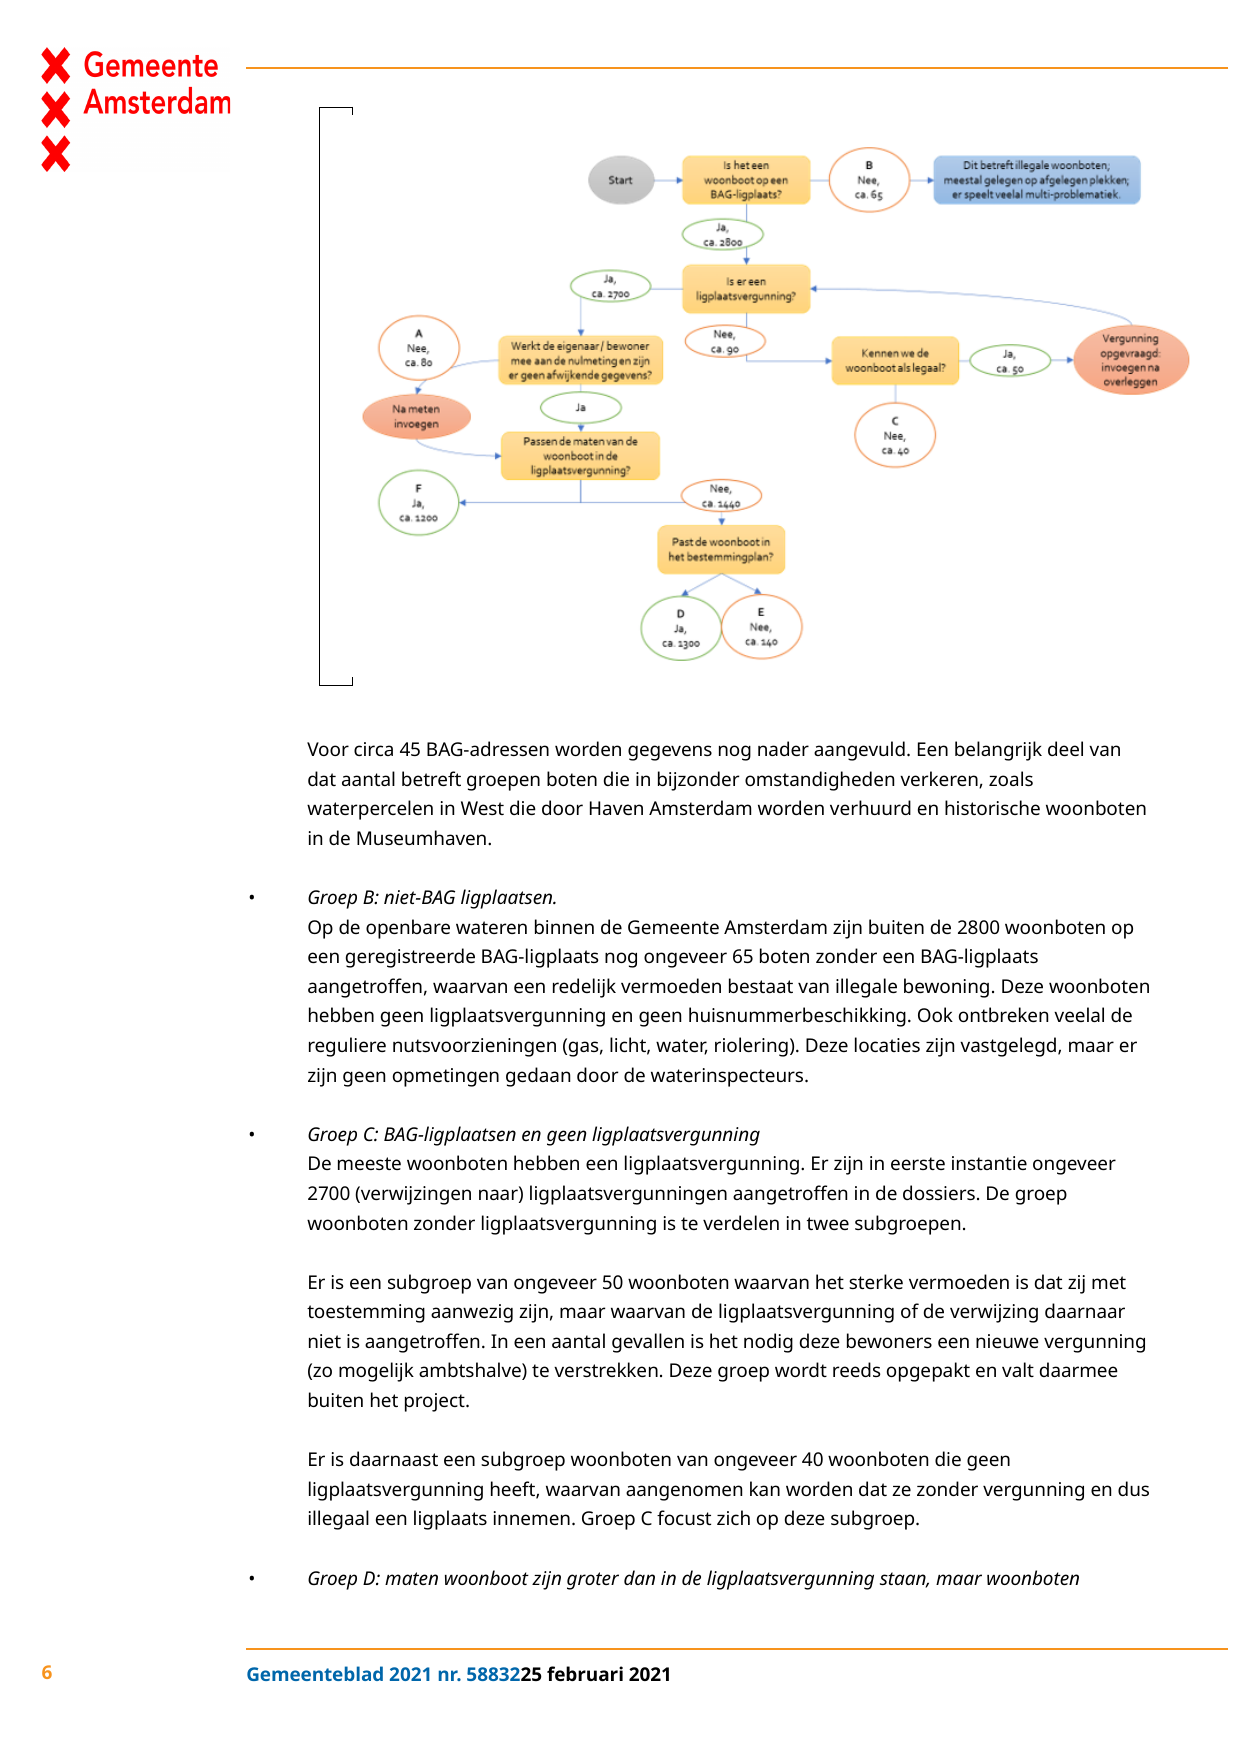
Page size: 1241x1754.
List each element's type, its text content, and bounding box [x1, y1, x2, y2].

list Op de openbare wateren binnen de Gemeente Amsterdam zijn buiten de 2800 woonboten op een geregistreerde BAG-ligplaats nog ongeveer 65 boten zonder een BAG-ligplaats aangetroffen, waarvan een redelijk vermoeden bestaat van illegale bewoning. Deze woonboten hebben geen ligplaatsvergunning en geen huisnummerbeschikking. Ook ontbreken veelal de reguliere nutsvoorzieningen (gas, licht, water, riolering). Deze locaties zijn vastgelegd, maar er zijn geen opmetingen gedaan door de waterinspecteurs. [248, 914, 1152, 1088]
list Groep B: niet-BAG ligplaatsen. [248, 884, 1152, 910]
list De meeste woonboten hebben een ligplaatsvergunning. Er zijn in eerste instantie ongeveer 2700 (verwijzingen naar) ligplaatsvergunningen aangetroffen in de dossiers. De groep woonboten zonder ligplaatsvergunning is te verdelen in twee subgroepen. [248, 1151, 1152, 1236]
list Voor circa 45 BAG-adressen worden gegevens nog nader aangevuld. Een belangrijk deel van dat aantal betreft groepen boten die in bijzonder omstandigheden verkeren, zoals waterpercelen in West die door Haven Amsterdam worden verhuurd en historische woonboten in de Museumhaven. [248, 736, 1152, 851]
list Er is daarnaast een subgroep woonboten van ongeveer 40 woonboten die geen ligplaatsvergunning heeft, waarvan aangenomen kan worden dat ze zonder vergunning en dus illegaal een ligplaats innemen. Groep C focust zich op deze subgroep. [248, 1446, 1152, 1531]
picture [41, 47, 231, 172]
list Groep D: maten woonboot zijn groter dan in de ligplaatsvergunning staan, maar woonboten [248, 1565, 1152, 1591]
list Groep C: BAG-ligplaatsen en geen ligplaatsvergunning [248, 1121, 1152, 1147]
list Er is een subgroep van ongeveer 50 woonboten waarvan het sterke vermoeden is dat zij met toestemming aanwezig zijn, maar waarvan de ligplaatsvergunning of de verwijzing daarnaar niet is aangetroffen. In een aantal gevallen is het nodig deze bewoners een nieuwe vergunning (zo mogelijk ambtshalve) te verstrekken. Deze groep wordt reeds opgepakt en valt daarmee buiten het project. [248, 1269, 1152, 1413]
picture [327, 115, 1232, 677]
